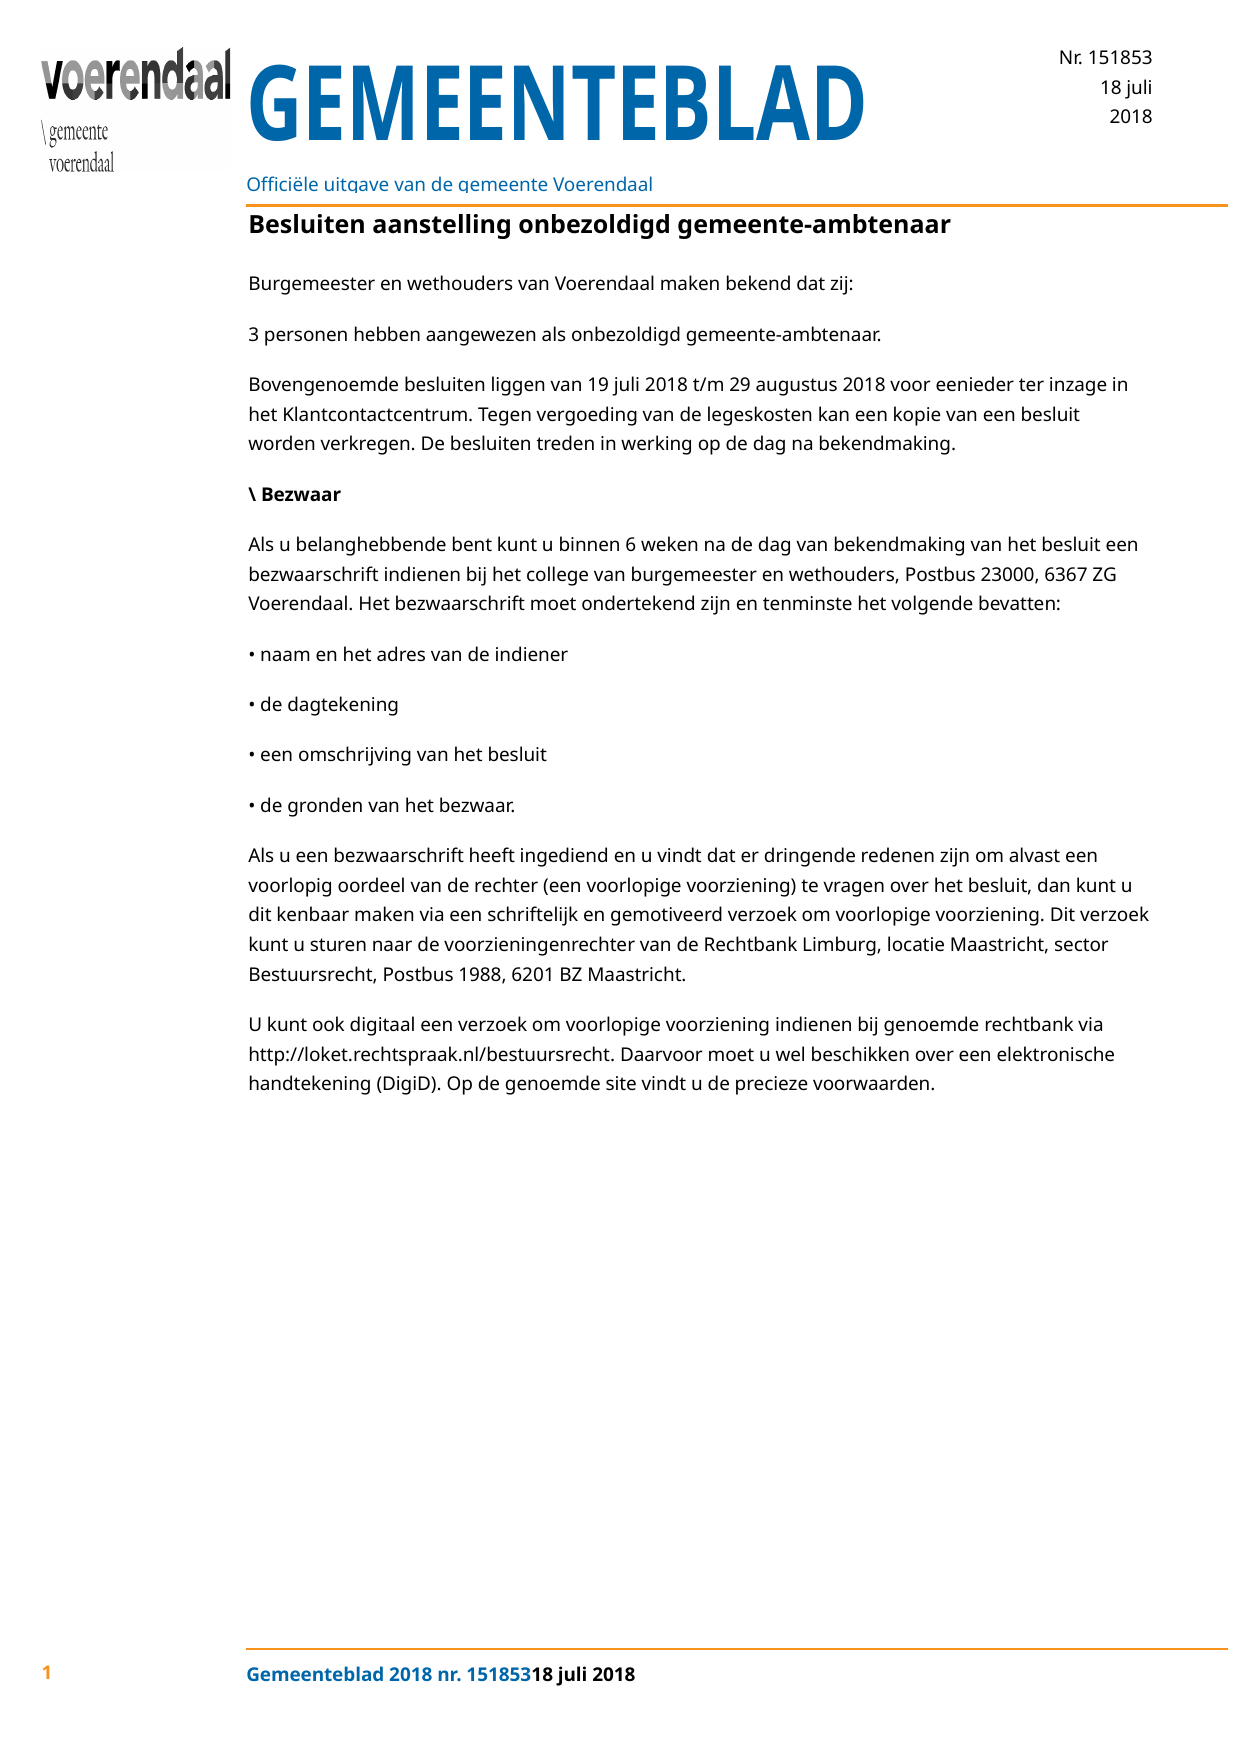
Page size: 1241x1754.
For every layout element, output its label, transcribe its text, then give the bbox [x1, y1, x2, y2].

text • de gronden van het bezwaar. [248, 792, 1152, 818]
text Bovengenoemde besluiten liggen van 19 juli 2018 t/m 29 augustus 2018 voor eenieder ter inzage in het Klantcontactcentrum. Tegen vergoeding van de legeskosten kan een kopie van een besluit worden verkregen. De besluiten treden in werking op de dag na bekendmaking. [248, 371, 1152, 456]
text • de dagtekening [248, 691, 1152, 717]
text Burgemeester en wethouders van Voerendaal maken bekend dat zij: [248, 270, 1152, 296]
text • een omschrijving van het besluit [248, 742, 1152, 767]
text U kunt ook digitaal een verzoek om voorlopige voorziening indienen bij genoemde rechtbank via http://loket.rechtspraak.nl/bestuursrecht. Daarvoor moet u wel beschikken over een elektronische handtekening (DigiD). Op de genoemde site vindt u de precieze voorwaarden. [248, 1011, 1152, 1096]
text 3 personen hebben aangewezen als onbezoldigd gemeente-ambtenaar. [248, 321, 1152, 346]
picture [41, 47, 231, 172]
text \ Bezwaar [248, 481, 1152, 506]
text • naam en het adres van de indiener [248, 641, 1152, 666]
text Als u een bezwaarschrift heeft ingediend en u vindt dat er dringende redenen zijn om alvast een voorlopig oordeel van de rechter (een voorlopige voorziening) te vragen over het besluit, dan kunt u dit kenbaar maken via een schriftelijk en gemotiveerd verzoek om voorlopige voorziening. Dit verzoek kunt u sturen naar de voorzieningenrechter van de Rechtbank Limburg, locatie Maastricht, sector Bestuursrecht, Postbus 1988, 6201 BZ Maastricht. [248, 842, 1152, 986]
text Als u belanghebbende bent kunt u binnen 6 weken na de dag van bekendmaking van het besluit een bezwaarschrift indienen bij het college van burgemeester en wethouders, Postbus 23000, 6367 ZG Voerendaal. Het bezwaarschrift moet ondertekend zijn en tenminste het volgende bevatten: [248, 531, 1152, 616]
text Besluiten aanstelling onbezoldigd gemeente-ambtenaar [248, 207, 1152, 241]
